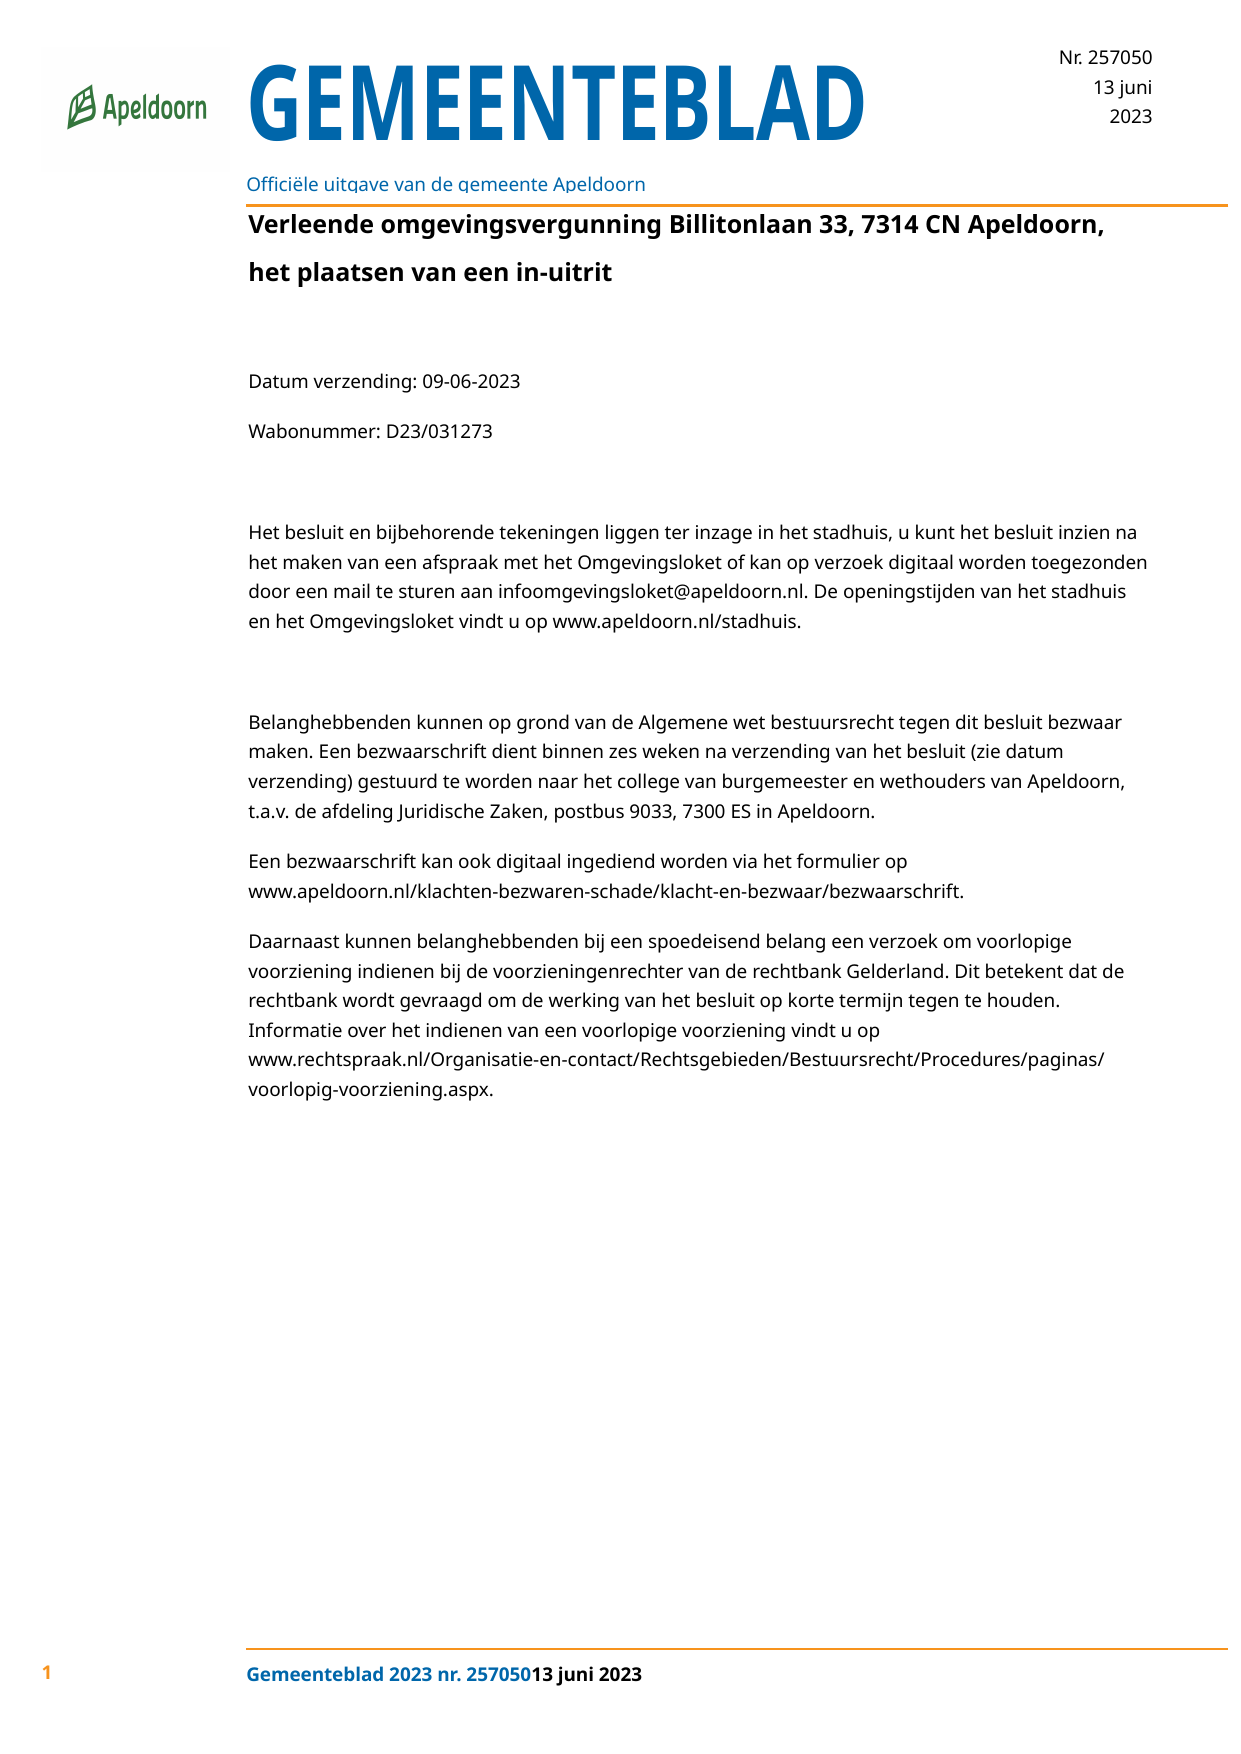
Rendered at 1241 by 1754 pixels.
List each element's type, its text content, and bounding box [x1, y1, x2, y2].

text Daarnaast kunnen belanghebbenden bij een spoedeisend belang een verzoek om voorlopige voorziening indienen bij de voorzieningenrechter van de rechtbank Gelderland. Dit betekent dat de rechtbank wordt gevraagd om de werking van het besluit op korte termijn tegen te houden. Informatie over het indienen van een voorlopige voorziening vindt u op www.rechtspraak.nl/Organisatie-en-contact/Rechtsgebieden/Bestuursrecht/Procedures/paginas/voorlopig-voorziening.aspx. [248, 928, 1152, 1102]
picture [41, 47, 231, 172]
text Een bezwaarschrift kan ook digitaal ingediend worden via het formulier op www.apeldoorn.nl/klachten-bezwaren-schade/klacht-en-bezwaar/bezwaarschrift. [248, 848, 1152, 904]
text Verleende omgevingsvergunning Billitonlaan 33, 7314 CN Apeldoorn, het plaatsen van een in-uitrit [248, 207, 1152, 288]
text Datum verzending: 09-06-2023 [248, 368, 1152, 394]
text Belanghebbenden kunnen op grond van de Algemene wet bestuursrecht tegen dit besluit bezwaar maken. Een bezwaarschrift dient binnen zes weken na verzending van het besluit (zie datum verzending) gestuurd te worden naar het college van burgemeester en wethouders van Apeldoorn, t.a.v. de afdeling Juridische Zaken, postbus 9033, 7300 ES in Apeldoorn. [248, 709, 1152, 824]
text Het besluit en bijbehorende tekeningen liggen ter inzage in het stadhuis, u kunt het besluit inzien na het maken van een afspraak met het Omgevingsloket of kan op verzoek digitaal worden toegezonden door een mail te sturen aan infoomgevingsloket@apeldoorn.nl. De openingstijden van het stadhuis en het Omgevingsloket vindt u op www.apeldoorn.nl/stadhuis. [248, 519, 1152, 634]
text Wabonummer: D23/031273 [248, 419, 1152, 444]
